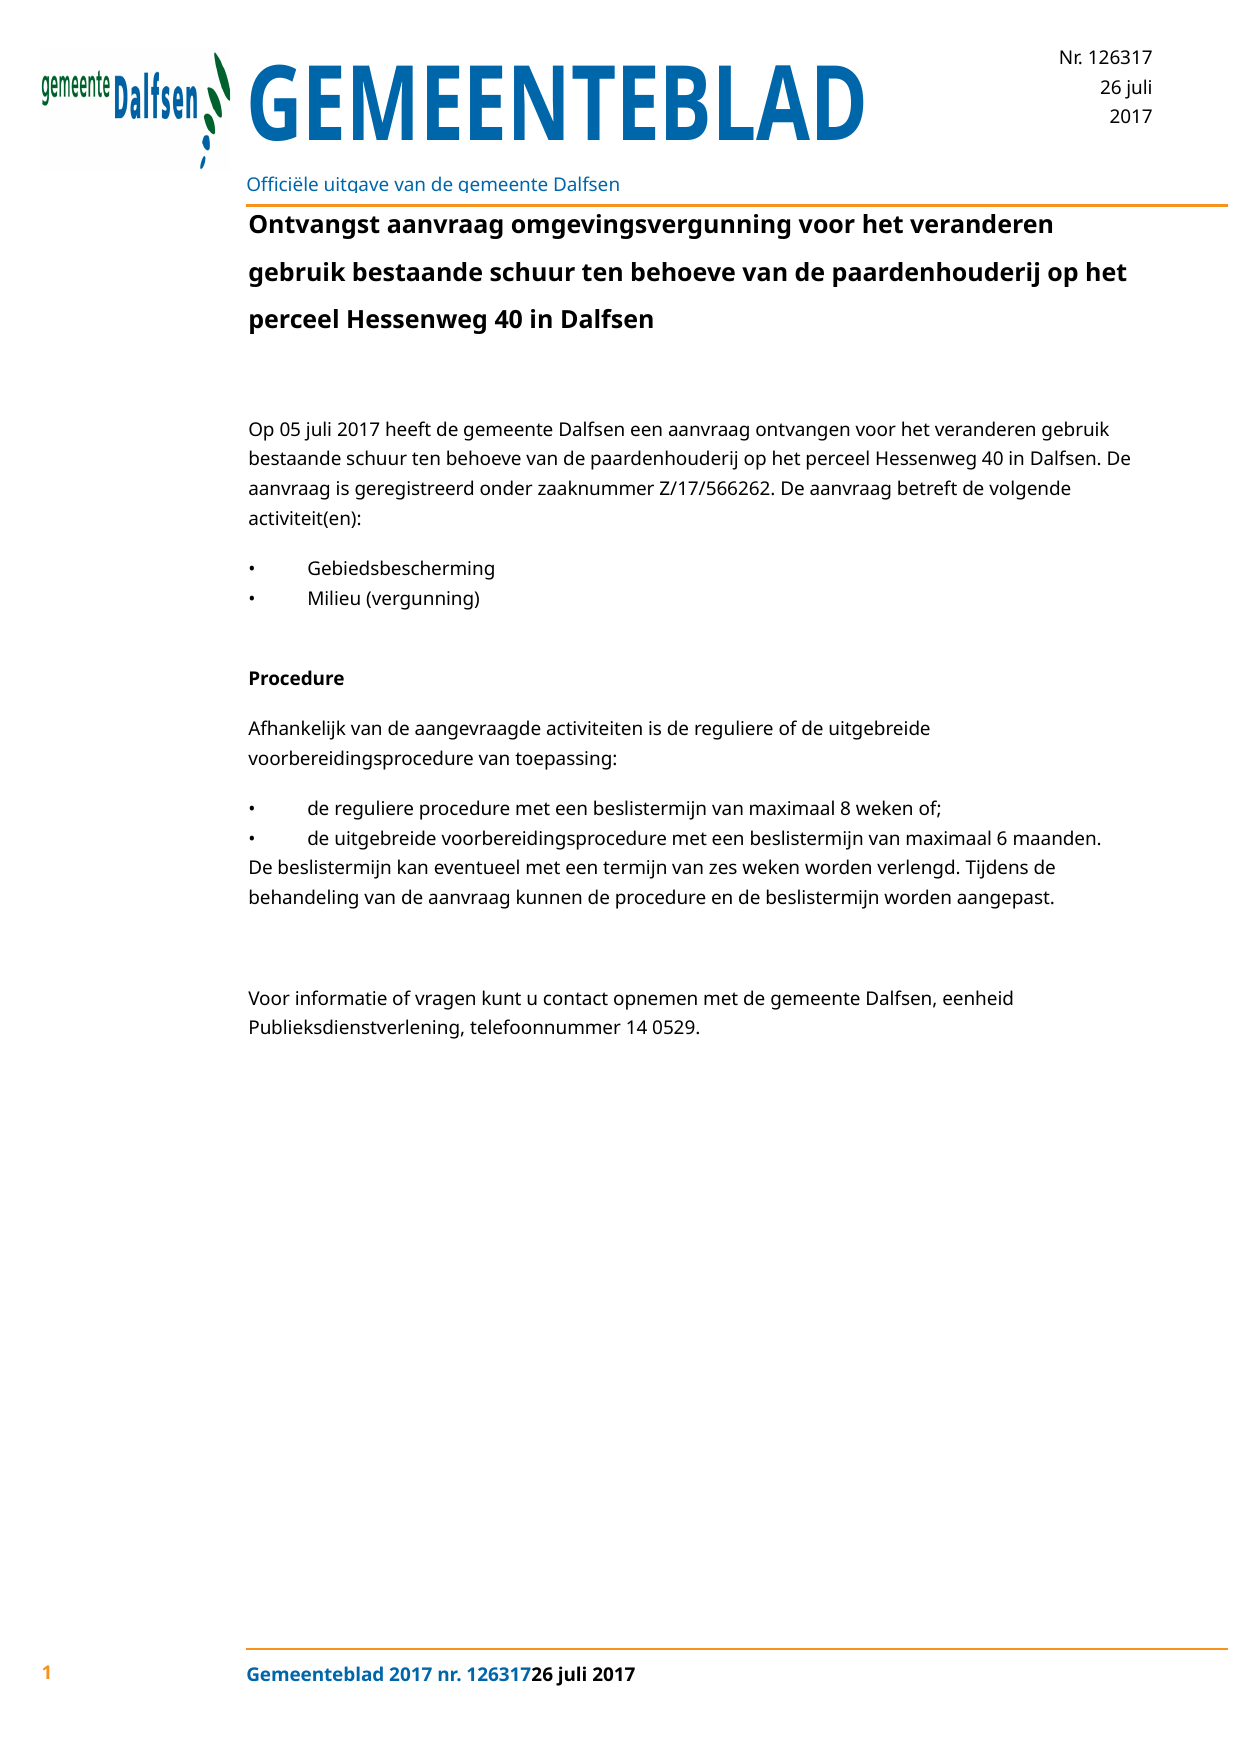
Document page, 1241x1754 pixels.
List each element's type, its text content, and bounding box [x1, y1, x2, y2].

list Milieu (vergunning) [248, 585, 1152, 610]
text Op 05 juli 2017 heeft de gemeente Dalfsen een aanvraag ontvangen voor het veranderen gebruik bestaande schuur ten behoeve van de paardenhouderij op het perceel Hessenweg 40 in Dalfsen. De aanvraag is geregistreerd onder zaaknummer Z/17/566262. De aanvraag betreft de volgende activiteit(en): [248, 416, 1152, 530]
list de reguliere procedure met een beslistermijn van maximaal 8 weken of; [248, 795, 1152, 821]
list Gebiedsbescherming [248, 555, 1152, 581]
text Procedure [248, 665, 1152, 690]
text Afhankelijk van de aangevraagde activiteiten is de reguliere of de uitgebreide voorbereidingsprocedure van toepassing: [248, 715, 1152, 770]
text Ontvangst aanvraag omgevingsvergunning voor het veranderen gebruik bestaande schuur ten behoeve van de paardenhouderij op het perceel Hessenweg 40 in Dalfsen [248, 207, 1152, 336]
text Voor informatie of vragen kunt u contact opnemen met de gemeente Dalfsen, eenheid Publieksdienstverlening, telefoonnummer 14 0529. [248, 985, 1152, 1040]
list de uitgebreide voorbereidingsprocedure met een beslistermijn van maximaal 6 maanden. [248, 825, 1152, 850]
text De beslistermijn kan eventueel met een termijn van zes weken worden verlengd. Tijdens de behandeling van de aanvraag kunnen de procedure en de beslistermijn worden aangepast. [248, 854, 1152, 909]
picture [41, 47, 231, 172]
